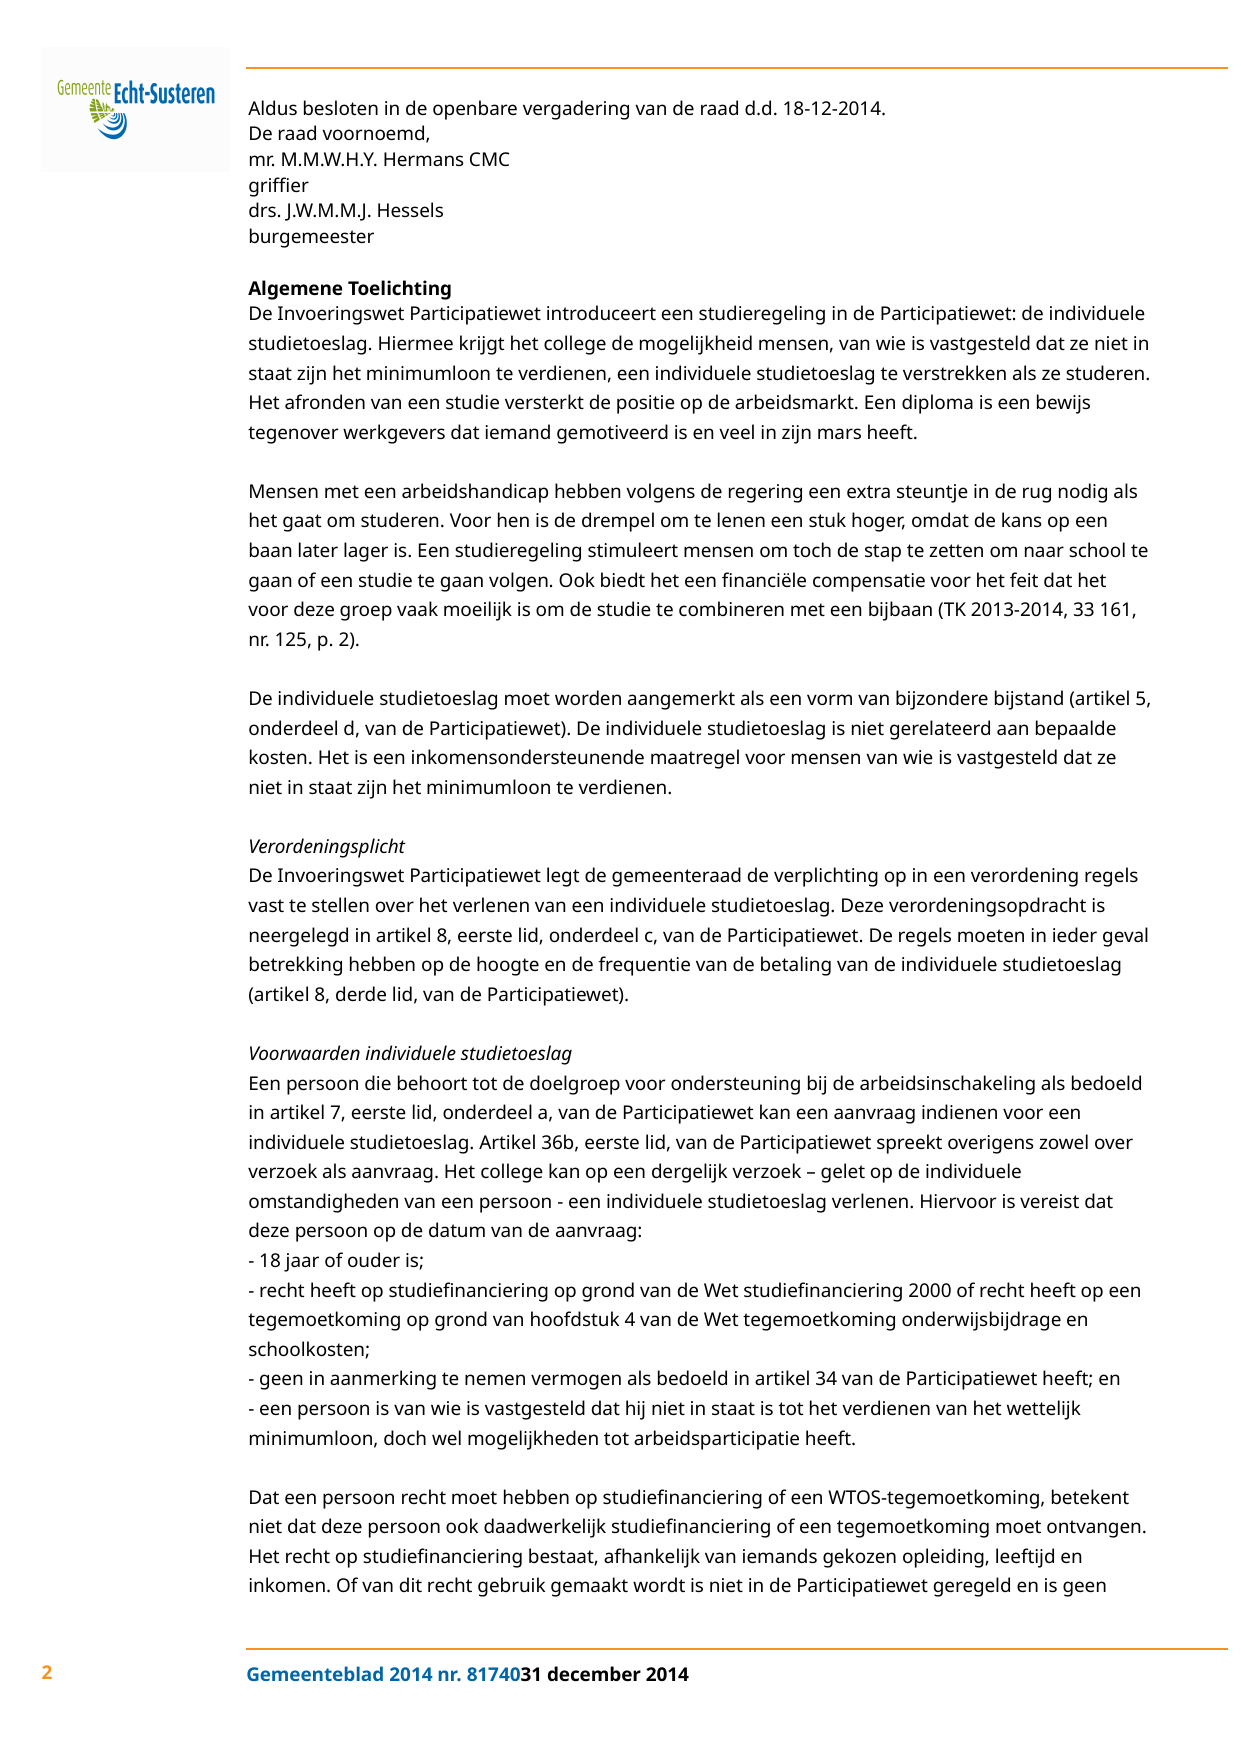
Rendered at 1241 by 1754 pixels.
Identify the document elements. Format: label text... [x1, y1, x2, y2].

text burgemeester [248, 223, 1152, 249]
text Verordeningsplicht [248, 833, 1152, 859]
text mr. M.M.W.H.Y. Hermans CMC [248, 146, 1152, 172]
text Een persoon die behoort tot de doelgroep voor ondersteuning bij de arbeidsinschakeling als bedoeld in artikel 7, eerste lid, onderdeel a, van de Participatiewet kan een aanvraag indienen voor een individuele studietoeslag. Artikel 36b, eerste lid, van de Participatiewet spreekt overigens zowel over verzoek als aanvraag. Het college kan op een dergelijk verzoek – gelet op de individuele omstandigheden van een persoon - een individuele studietoeslag verlenen. Hiervoor is vereist dat deze persoon op de datum van de aanvraag: [248, 1070, 1152, 1243]
text - recht heeft op studiefinanciering op grond van de Wet studiefinanciering 2000 of recht heeft op een tegemoetkoming op grond van hoofdstuk 4 van de Wet tegemoetkoming onderwijsbijdrage en schoolkosten; [248, 1277, 1152, 1362]
text De Invoeringswet Participatiewet legt de gemeenteraad de verplichting op in een verordening regels vast te stellen over het verlenen van een individuele studietoeslag. Deze verordeningsopdracht is neergelegd in artikel 8, eerste lid, onderdeel c, van de Participatiewet. De regels moeten in ieder geval betrekking hebben op de hoogte en de frequentie van de betaling van de individuele studietoeslag (artikel 8, derde lid, van de Participatiewet). [248, 863, 1152, 1007]
text - een persoon is van wie is vastgesteld dat hij niet in staat is tot het verdienen van het wettelijk minimumloon, doch wel mogelijkheden tot arbeidsparticipatie heeft. [248, 1395, 1152, 1451]
text Aldus besloten in de openbare vergadering van de raad d.d. 18-12-2014. [248, 95, 1152, 121]
text De individuele studietoeslag moet worden aangemerkt als een vorm van bijzondere bijstand (artikel 5, onderdeel d, van de Participatiewet). De individuele studietoeslag is niet gerelateerd aan bepaalde kosten. Het is een inkomensondersteunende maatregel voor mensen van wie is vastgesteld dat ze niet in staat zijn het minimumloon te verdienen. [248, 685, 1152, 800]
text De raad voornoemd, [248, 121, 1152, 146]
text - 18 jaar of ouder is; [248, 1247, 1152, 1273]
text De Invoeringswet Participatiewet introduceert een studieregeling in de Participatiewet: de individuele studietoeslag. Hiermee krijgt het college de mogelijkheid mensen, van wie is vastgesteld dat ze niet in staat zijn het minimumloon te verdienen, een individuele studietoeslag te verstrekken als ze studeren. Het afronden van een studie versterkt de positie op de arbeidsmarkt. Een diploma is een bewijs tegenover werkgevers dat iemand gemotiveerd is en veel in zijn mars heeft. [248, 301, 1152, 445]
text Mensen met een arbeidshandicap hebben volgens de regering een extra steuntje in de rug nodig als het gaat om studeren. Voor hen is de drempel om te lenen een stuk hoger, omdat de kans op een baan later lager is. Een studieregeling stimuleert mensen om toch de stap te zetten om naar school te gaan of een studie te gaan volgen. Ook biedt het een financiële compensatie voor het feit dat het voor deze groep vaak moeilijk is om de studie te combineren met een bijbaan (TK 2013-2014, 33 161, nr. 125, p. 2). [248, 478, 1152, 652]
text - geen in aanmerking te nemen vermogen als bedoeld in artikel 34 van de Participatiewet heeft; en [248, 1366, 1152, 1391]
text Algemene Toelichting [248, 275, 1152, 301]
text griffier [248, 172, 1152, 198]
text Dat een persoon recht moet hebben op studiefinanciering of een WTOS-tegemoetkoming, betekent niet dat deze persoon ook daadwerkelijk studiefinanciering of een tegemoetkoming moet ontvangen. Het recht op studiefinanciering bestaat, afhankelijk van iemands gekozen opleiding, leeftijd en inkomen. Of van dit recht gebruik gemaakt wordt is niet in de Participatiewet geregeld en is geen [248, 1484, 1152, 1598]
text drs. J.W.M.M.J. Hessels [248, 198, 1152, 223]
text Voorwaarden individuele studietoeslag [248, 1040, 1152, 1066]
picture [41, 47, 231, 172]
